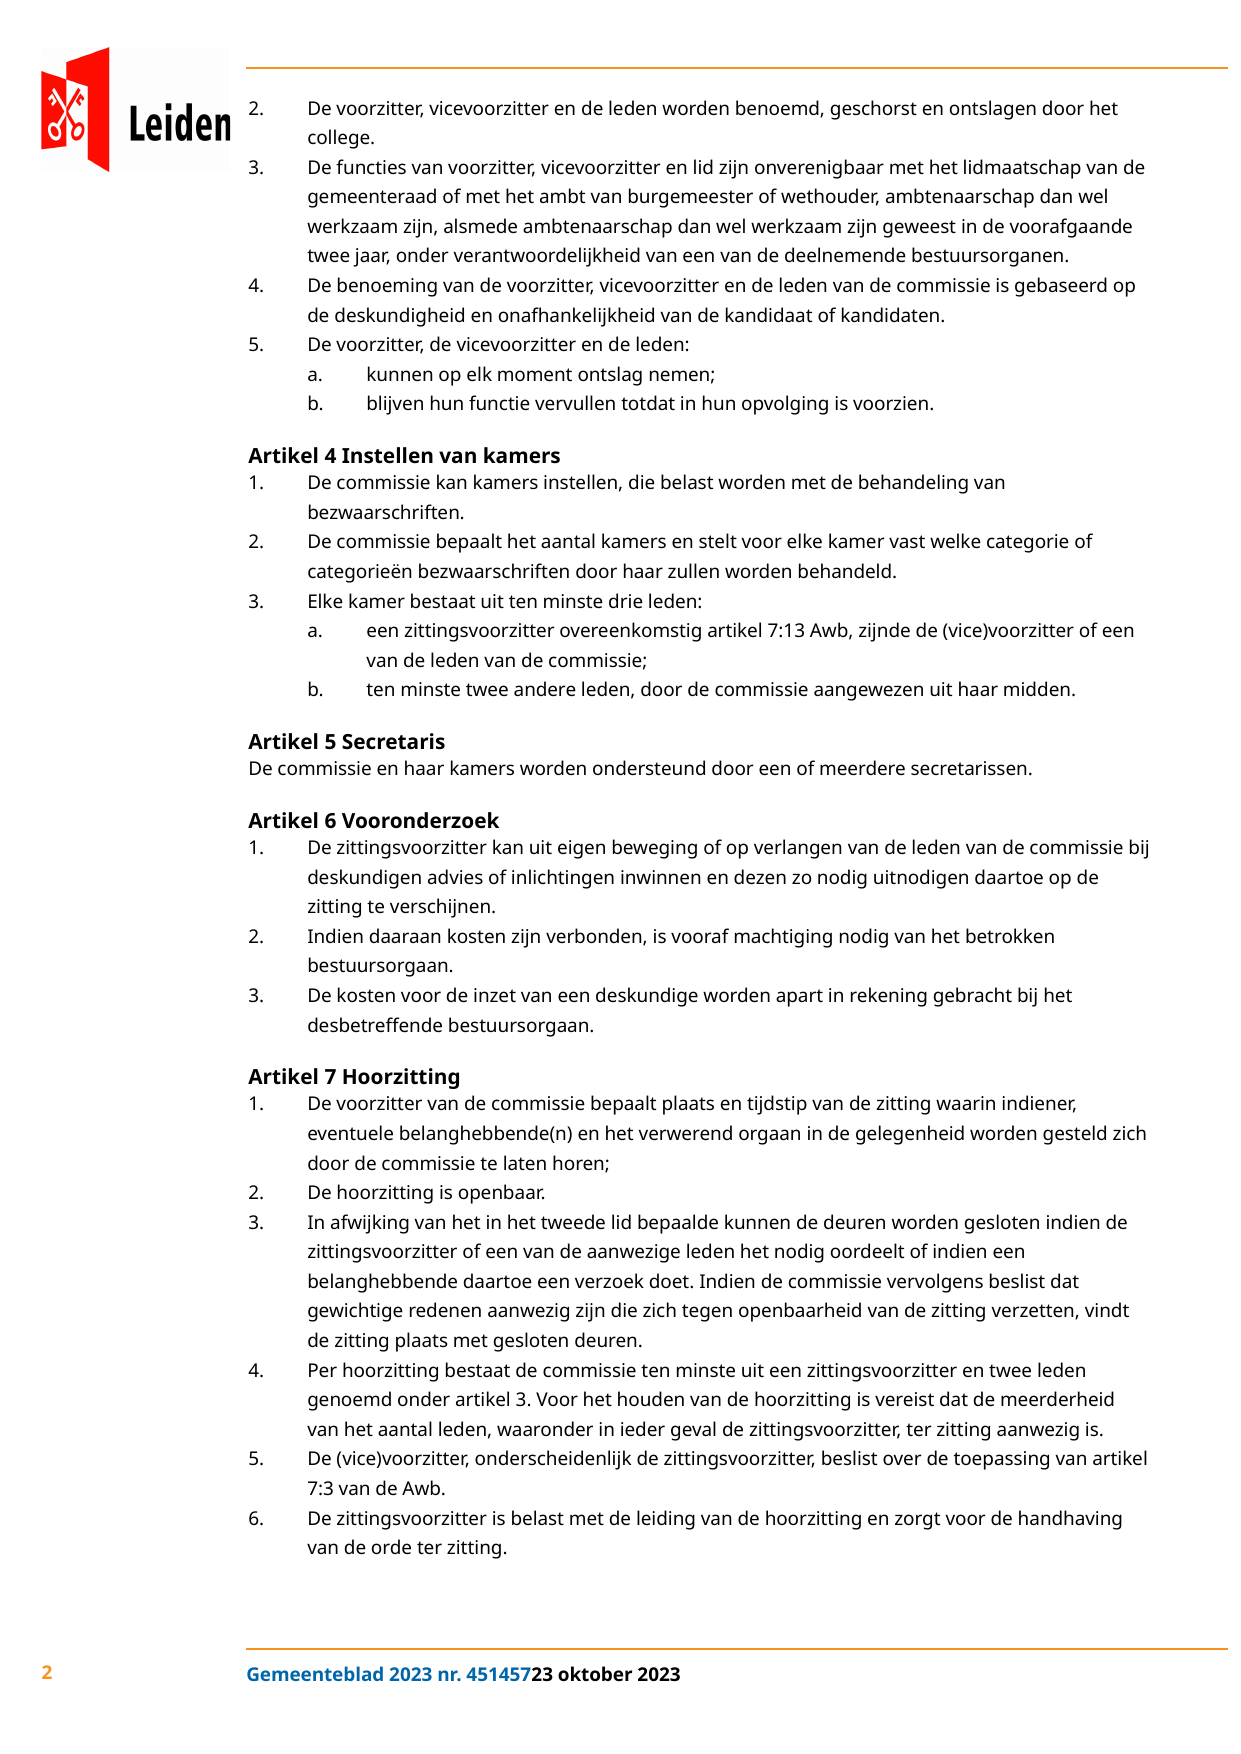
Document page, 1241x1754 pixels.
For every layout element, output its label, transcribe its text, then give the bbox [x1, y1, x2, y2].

list De voorzitter, de vicevoorzitter en de leden: [248, 331, 1152, 357]
list In afwijking van het in het tweede lid bepaalde kunnen de deuren worden gesloten indien de zittingsvoorzitter of een van de aanwezige leden het nodig oordeelt of indien een belanghebbende daartoe een verzoek doet. Indien de commissie vervolgens beslist dat gewichtige redenen aanwezig zijn die zich tegen openbaarheid van de zitting verzetten, vindt de zitting plaats met gesloten deuren. [248, 1209, 1152, 1353]
list De hoorzitting is openbaar. [248, 1179, 1152, 1205]
text Artikel 4 Instellen van kamers [248, 441, 1152, 469]
list blijven hun functie vervullen totdat in hun opvolging is voorzien. [307, 391, 1152, 416]
text Artikel 7 Hoorzitting [248, 1062, 1152, 1091]
list De voorzitter van de commissie bepaalt plaats en tijdstip van de zitting waarin indiener, eventuele belanghebbende(n) en het verwerend orgaan in de gelegenheid worden gesteld zich door de commissie te laten horen; [248, 1091, 1152, 1176]
list De kosten voor de inzet van een deskundige worden apart in rekening gebracht bij het desbetreffende bestuursorgaan. [248, 982, 1152, 1037]
list De functies van voorzitter, vicevoorzitter en lid zijn onverenigbaar met het lidmaatschap van de gemeenteraad of met het ambt van burgemeester of wethouder, ambtenaarschap dan wel werkzaam zijn, alsmede ambtenaarschap dan wel werkzaam zijn geweest in de voorafgaande twee jaar, onder verantwoordelijkheid van een van de deelnemende bestuursorganen. [248, 154, 1152, 268]
list De commissie bepaalt het aantal kamers en stelt voor elke kamer vast welke categorie of categorieën bezwaarschriften door haar zullen worden behandeld. [248, 529, 1152, 584]
list De zittingsvoorzitter kan uit eigen beweging of op verlangen van de leden van de commissie bij deskundigen advies of inlichtingen inwinnen en dezen zo nodig uitnodigen daartoe op de zitting te verschijnen. [248, 834, 1152, 919]
list een zittingsvoorzitter overeenkomstig artikel 7:13 Awb, zijnde de (vice)voorzitter of een van de leden van de commissie; [307, 617, 1152, 673]
text De commissie en haar kamers worden ondersteund door een of meerdere secretarissen. [248, 755, 1152, 781]
list Elke kamer bestaat uit ten minste drie leden: [248, 588, 1152, 613]
list De zittingsvoorzitter is belast met de leiding van de hoorzitting en zorgt voor de handhaving van de orde ter zitting. [248, 1505, 1152, 1560]
text Artikel 5 Secretaris [248, 727, 1152, 755]
list Per hoorzitting bestaat de commissie ten minste uit een zittingsvoorzitter en twee leden genoemd onder artikel 3. Voor het houden van de hoorzitting is vereist dat de meerderheid van het aantal leden, waaronder in ieder geval de zittingsvoorzitter, ter zitting aanwezig is. [248, 1357, 1152, 1442]
list De (vice)voorzitter, onderscheidenlijk de zittingsvoorzitter, beslist over de toepassing van artikel 7:3 van de Awb. [248, 1446, 1152, 1501]
list Indien daaraan kosten zijn verbonden, is vooraf machtiging nodig van het betrokken bestuursorgaan. [248, 923, 1152, 978]
text Artikel 6 Vooronderzoek [248, 806, 1152, 834]
list De commissie kan kamers instellen, die belast worden met de behandeling van bezwaarschriften. [248, 469, 1152, 525]
list De voorzitter, vicevoorzitter en de leden worden benoemd, geschorst en ontslagen door het college. [248, 95, 1152, 150]
list ten minste twee andere leden, door de commissie aangewezen uit haar midden. [307, 677, 1152, 702]
picture [41, 47, 231, 172]
list De benoeming van de voorzitter, vicevoorzitter en de leden van de commissie is gebaseerd op de deskundigheid en onafhankelijkheid van de kandidaat of kandidaten. [248, 272, 1152, 328]
list kunnen op elk moment ontslag nemen; [307, 361, 1152, 387]
